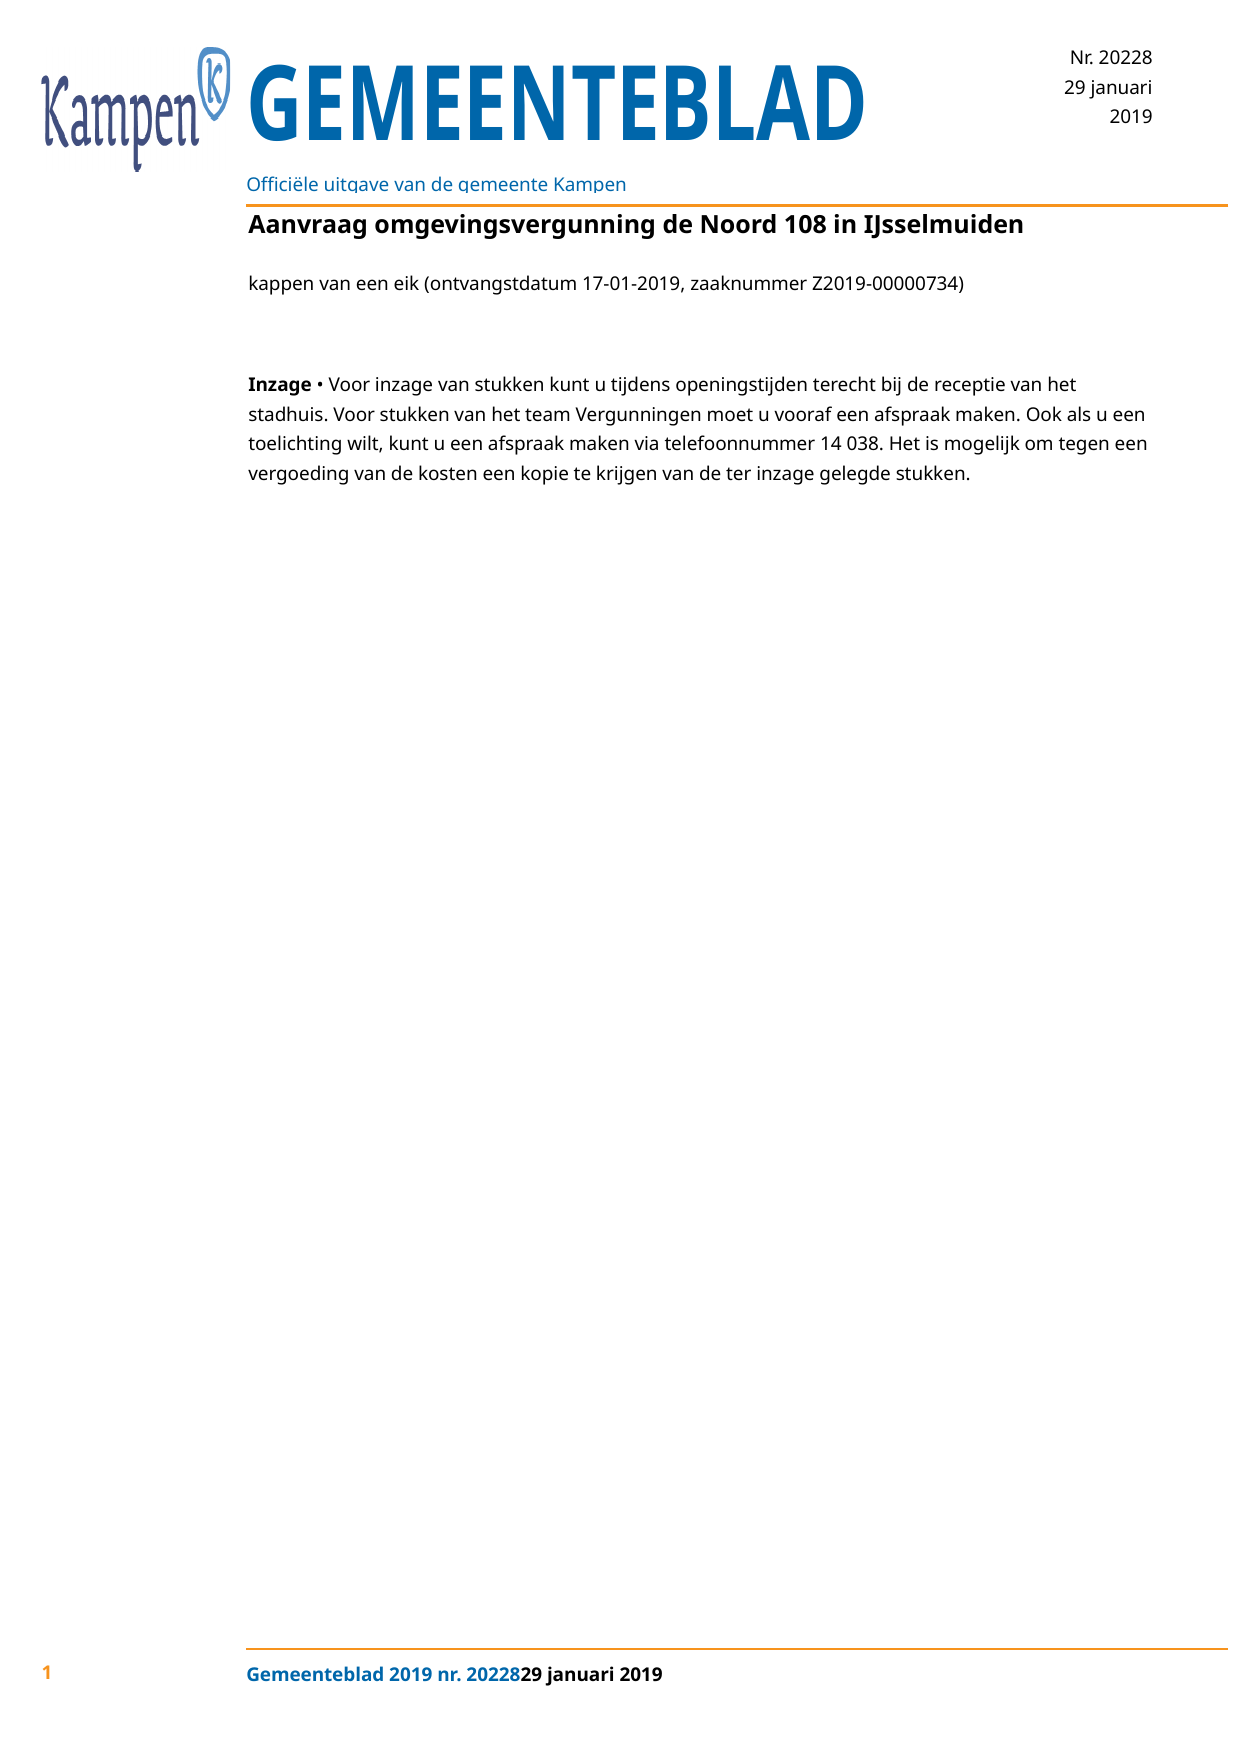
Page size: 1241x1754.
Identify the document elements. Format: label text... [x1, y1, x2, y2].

text kappen van een eik (ontvangstdatum 17-01-2019, zaaknummer Z2019-00000734) [248, 270, 1152, 296]
picture [41, 47, 231, 172]
text Inzage • Voor inzage van stukken kunt u tijdens openingstijden terecht bij de receptie van het stadhuis. Voor stukken van het team Vergunningen moet u vooraf een afspraak maken. Ook als u een toelichting wilt, kunt u een afspraak maken via telefoonnummer 14 038. Het is mogelijk om tegen een vergoeding van de kosten een kopie te krijgen van de ter inzage gelegde stukken. [248, 371, 1152, 486]
text Aanvraag omgevingsvergunning de Noord 108 in IJsselmuiden [248, 207, 1152, 241]
